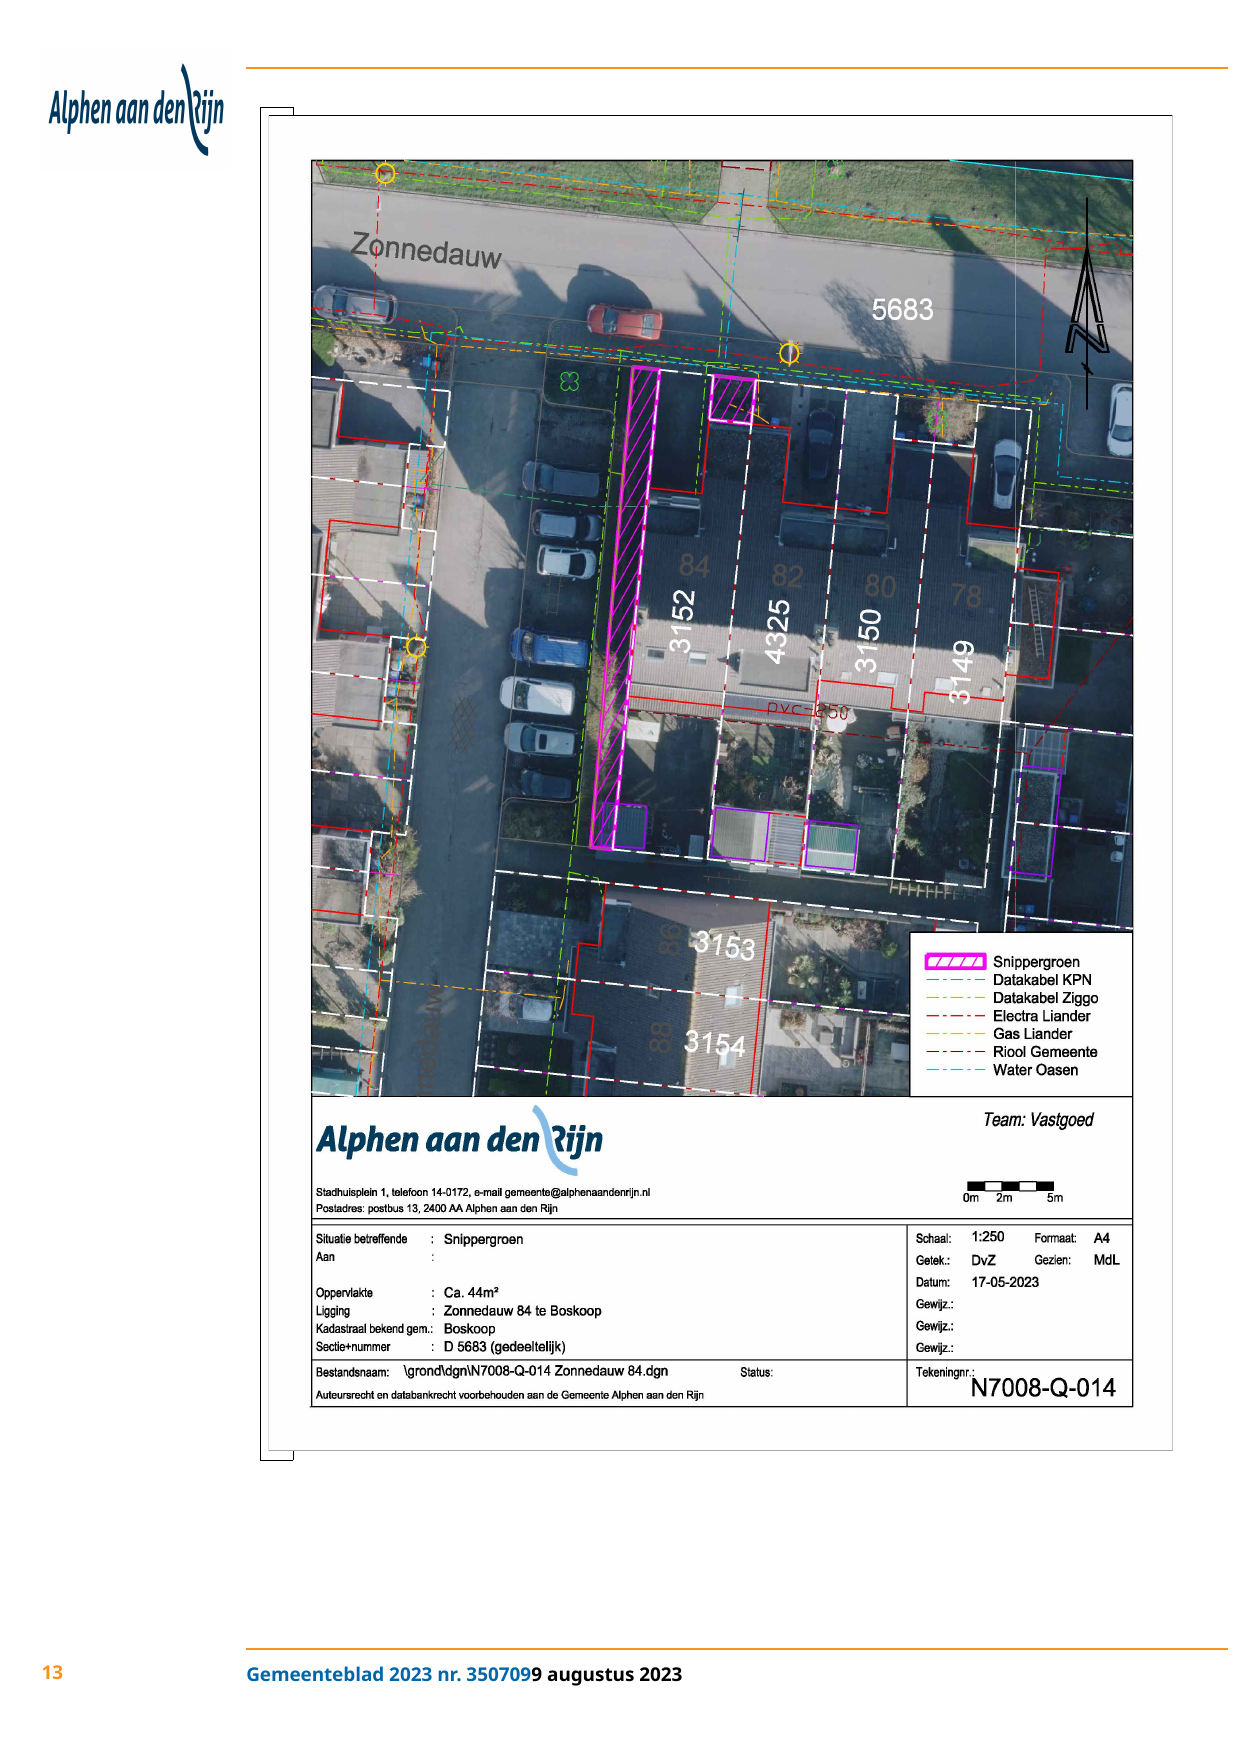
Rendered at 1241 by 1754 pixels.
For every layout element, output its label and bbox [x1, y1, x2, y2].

picture [268, 115, 1173, 1451]
picture [41, 47, 231, 172]
